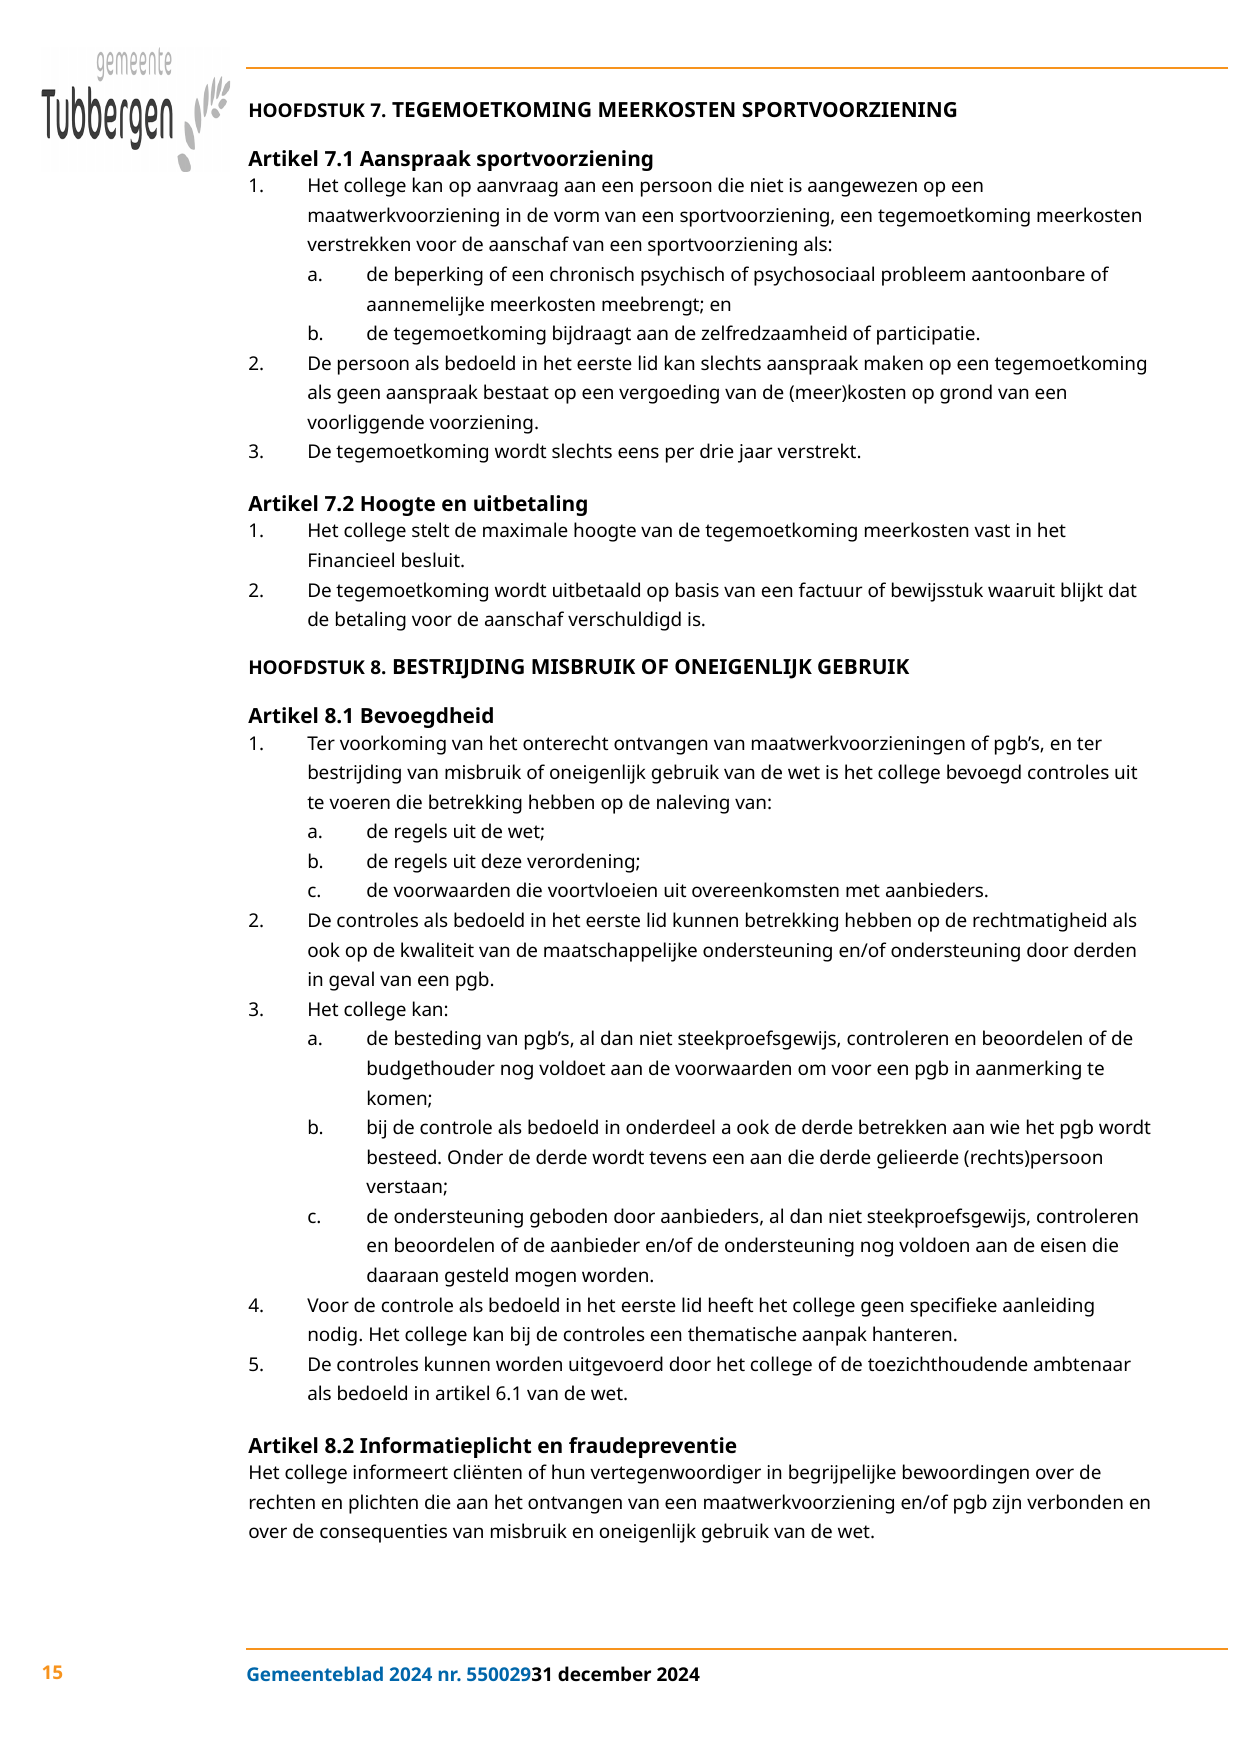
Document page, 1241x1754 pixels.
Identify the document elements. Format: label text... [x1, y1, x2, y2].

text Artikel 8.1 Bevoegdheid [248, 701, 1152, 730]
list Voor de controle als bedoeld in het eerste lid heeft het college geen specifieke aanleiding nodig. Het college kan bij de controles een thematische aanpak hanteren. [248, 1292, 1152, 1347]
text HOOFDSTUK 8. BESTRIJDING MISBRUIK OF ONEIGENLIJK GEBRUIK [248, 652, 1152, 680]
list Ter voorkoming van het onterecht ontvangen van maatwerkvoorzieningen of pgb’s, en ter bestrijding van misbruik of oneigenlijk gebruik van de wet is het college bevoegd controles uit te voeren die betrekking hebben op de naleving van: [248, 730, 1152, 814]
list de tegemoetkoming bijdraagt aan de zelfredzaamheid of participatie. [307, 320, 1152, 346]
text Artikel 8.2 Informatieplicht en fraudepreventie [248, 1431, 1152, 1459]
list De controles kunnen worden uitgevoerd door het college of de toezichthoudende ambtenaar als bedoeld in artikel 6.1 van de wet. [248, 1351, 1152, 1406]
list de besteding van pgb’s, al dan niet steekproefsgewijs, controleren en beoordelen of de budgethouder nog voldoet aan de voorwaarden om voor een pgb in aanmerking te komen; [307, 1026, 1152, 1110]
text Artikel 7.2 Hoogte en uitbetaling [248, 489, 1152, 518]
list Het college stelt de maximale hoogte van de tegemoetkoming meerkosten vast in het Financieel besluit. [248, 518, 1152, 573]
text Artikel 7.1 Aanspraak sportvoorziening [248, 144, 1152, 172]
list De controles als bedoeld in het eerste lid kunnen betrekking hebben op de rechtmatigheid als ook op de kwaliteit van de maatschappelijke ondersteuning en/of ondersteuning door derden in geval van een pgb. [248, 907, 1152, 992]
list Het college kan: [248, 996, 1152, 1022]
list bij de controle als bedoeld in onderdeel a ook de derde betrekken aan wie het pgb wordt besteed. Onder de derde wordt tevens een aan die derde gelieerde (rechts)persoon verstaan; [307, 1114, 1152, 1199]
list de regels uit de wet; [307, 818, 1152, 844]
text Het college informeert cliënten of hun vertegenwoordiger in begrijpelijke bewoordingen over de rechten en plichten die aan het ontvangen van een maatwerkvoorziening en/of pgb zijn verbonden en over de consequenties van misbruik en oneigenlijk gebruik van de wet. [248, 1459, 1152, 1544]
list De persoon als bedoeld in het eerste lid kan slechts aanspraak maken op een tegemoetkoming als geen aanspraak bestaat op een vergoeding van de (meer)kosten op grond van een voorliggende voorziening. [248, 350, 1152, 435]
list Het college kan op aanvraag aan een persoon die niet is aangewezen op een maatwerkvoorziening in de vorm van een sportvoorziening, een tegemoetkoming meerkosten verstrekken voor de aanschaf van een sportvoorziening als: [248, 172, 1152, 257]
list de regels uit deze verordening; [307, 848, 1152, 874]
text HOOFDSTUK 7. TEGEMOETKOMING MEERKOSTEN SPORTVOORZIENING [248, 95, 1152, 123]
picture [41, 47, 231, 172]
list De tegemoetkoming wordt uitbetaald op basis van een factuur of bewijsstuk waaruit blijkt dat de betaling voor de aanschaf verschuldigd is. [248, 577, 1152, 632]
list De tegemoetkoming wordt slechts eens per drie jaar verstrekt. [248, 439, 1152, 464]
list de voorwaarden die voortvloeien uit overeenkomsten met aanbieders. [307, 878, 1152, 903]
list de ondersteuning geboden door aanbieders, al dan niet steekproefsgewijs, controleren en beoordelen of de aanbieder en/of de ondersteuning nog voldoen aan de eisen die daaraan gesteld mogen worden. [307, 1203, 1152, 1288]
list de beperking of een chronisch psychisch of psychosociaal probleem aantoonbare of aannemelijke meerkosten meebrengt; en [307, 261, 1152, 317]
